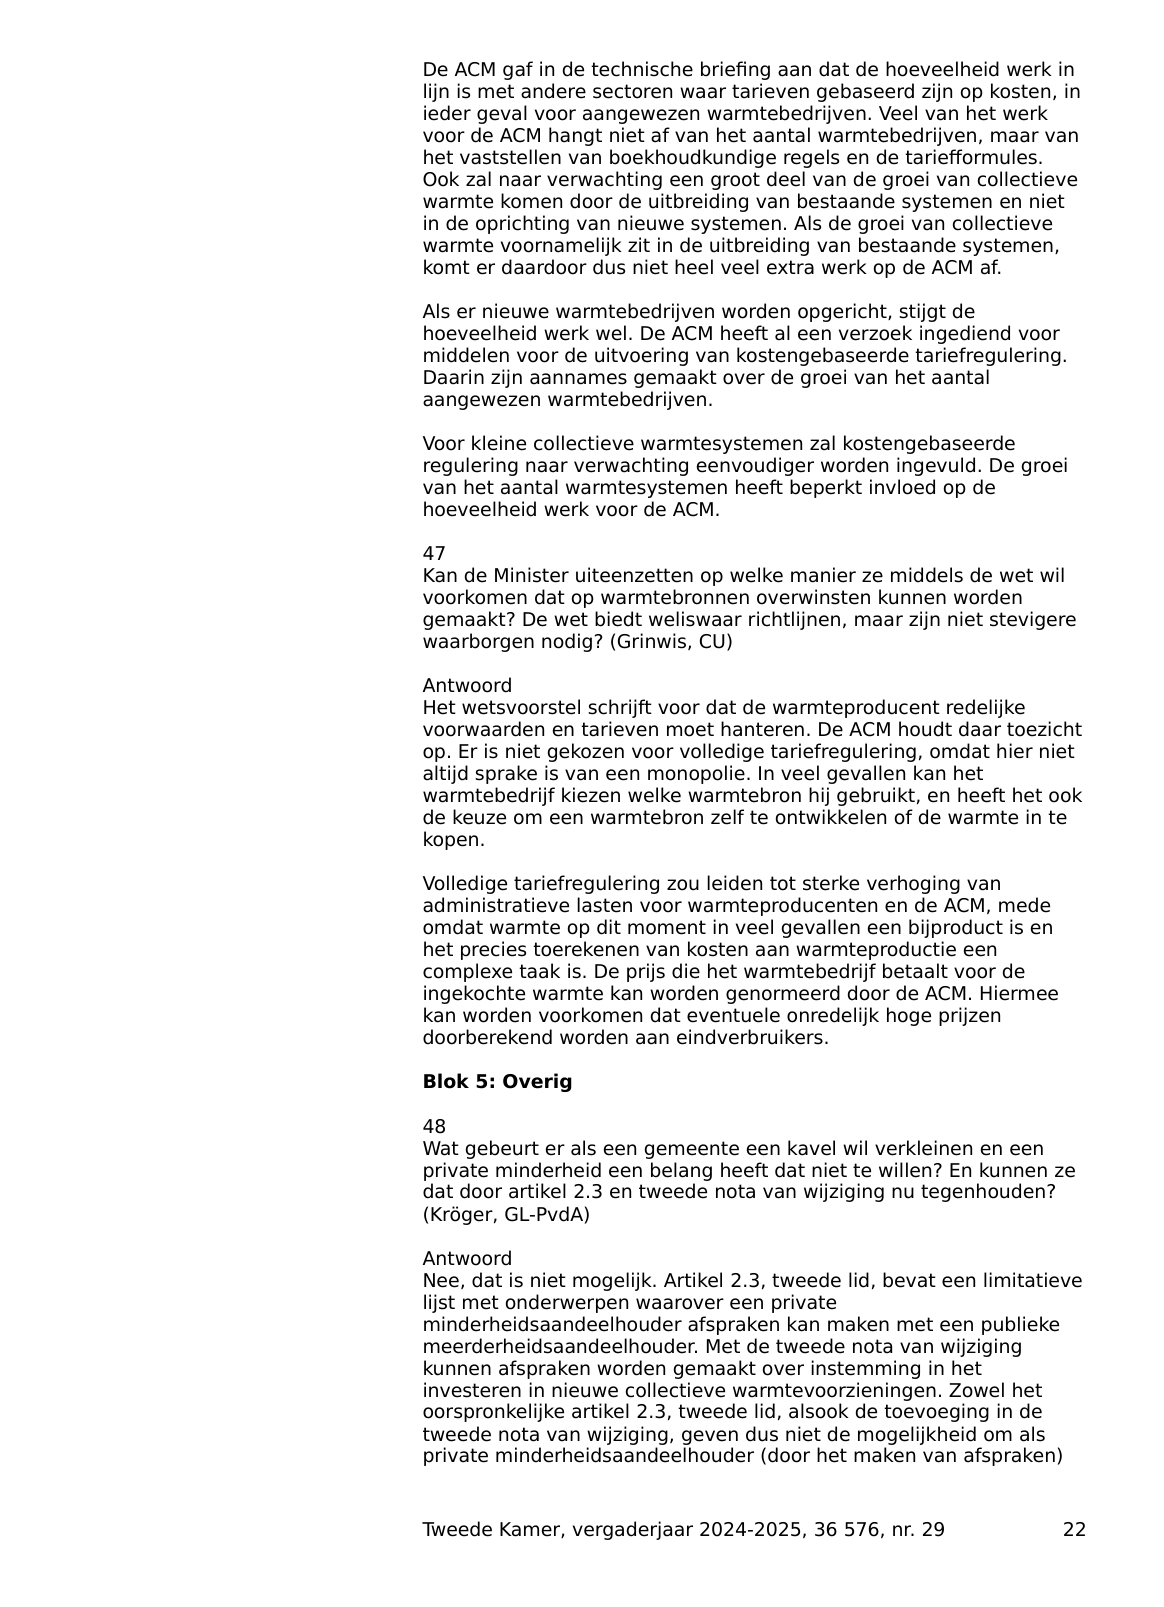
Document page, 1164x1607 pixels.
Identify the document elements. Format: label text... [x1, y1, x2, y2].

text Als er nieuwe warmtebedrijven worden opgericht, stijgt de hoeveelheid werk wel. De ACM heeft al een verzoek ingediend voor middelen voor de uitvoering van kostengebaseerde tariefregulering. Daarin zijn aannames gemaakt over de groei van het aantal aangewezen warmtebedrijven. [422, 301, 1087, 411]
text Voor kleine collectieve warmtesystemen zal kostengebaseerde regulering naar verwachting eenvoudiger worden ingevuld. De groei van het aantal warmtesystemen heeft beperkt invloed op de hoeveelheid werk voor de ACM. [422, 433, 1087, 521]
text Antwoord [422, 1248, 1087, 1269]
text Volledige tariefregulering zou leiden tot sterke verhoging van administratieve lasten voor warmteproducenten en de ACM, mede omdat warmte op dit moment in veel gevallen een bijproduct is en het precies toerekenen van kosten aan warmteproductie een complexe taak is. De prijs die het warmtebedrijf betaalt voor de ingekochte warmte kan worden genormeerd door de ACM. Hiermee kan worden voorkomen dat eventuele onredelijk hoge prijzen doorberekend worden aan eindverbruikers. [422, 873, 1087, 1049]
text Kan de Minister uiteenzetten op welke manier ze middels de wet wil voorkomen dat op warmtebronnen overwinsten kunnen worden gemaakt? De wet biedt weliswaar richtlijnen, maar zijn niet stevigere waarborgen nodig? (Grinwis, CU) [422, 565, 1087, 653]
text 47 [422, 543, 1087, 565]
text De ACM gaf in de technische briefing aan dat de hoeveelheid werk in lijn is met andere sectoren waar tarieven gebaseerd zijn op kosten, in ieder geval voor aangewezen warmtebedrijven. Veel van het werk voor de ACM hangt niet af van het aantal warmtebedrijven, maar van het vaststellen van boekhoudkundige regels en de tariefformules. Ook zal naar verwachting een groot deel van de groei van collectieve warmte komen door de uitbreiding van bestaande systemen en niet in de oprichting van nieuwe systemen. Als de groei van collectieve warmte voornamelijk zit in de uitbreiding van bestaande systemen, komt er daardoor dus niet heel veel extra werk op de ACM af. [422, 59, 1087, 279]
text 48 [422, 1116, 1087, 1137]
subtitle Blok 5: Overig [422, 1071, 1087, 1093]
text Antwoord [422, 675, 1087, 697]
text Nee, dat is niet mogelijk. Artikel 2.3, tweede lid, bevat een limitatieve lijst met onderwerpen waarover een private minderheidsaandeelhouder afspraken kan maken met een publieke meerderheidsaandeelhouder. Met de tweede nota van wijziging kunnen afspraken worden gemaakt over instemming in het investeren in nieuwe collectieve warmtevoorzieningen. Zowel het oorspronkelijke artikel 2.3, tweede lid, alsook de toevoeging in de tweede nota van wijziging, geven dus niet de mogelijkheid om als private minderheidsaandeelhouder (door het maken van afspraken) [422, 1269, 1087, 1467]
text Wat gebeurt er als een gemeente een kavel wil verkleinen en een private minderheid een belang heeft dat niet te willen? En kunnen ze dat door artikel 2.3 en tweede nota van wijziging nu tegenhouden? (Kröger, GL-PvdA) [422, 1137, 1087, 1225]
text Het wetsvoorstel schrijft voor dat de warmteproducent redelijke voorwaarden en tarieven moet hanteren. De ACM houdt daar toezicht op. Er is niet gekozen voor volledige tariefregulering, omdat hier niet altijd sprake is van een monopolie. In veel gevallen kan het warmtebedrijf kiezen welke warmtebron hij gebruikt, en heeft het ook de keuze om een warmtebron zelf te ontwikkelen of de warmte in te kopen. [422, 697, 1087, 851]
